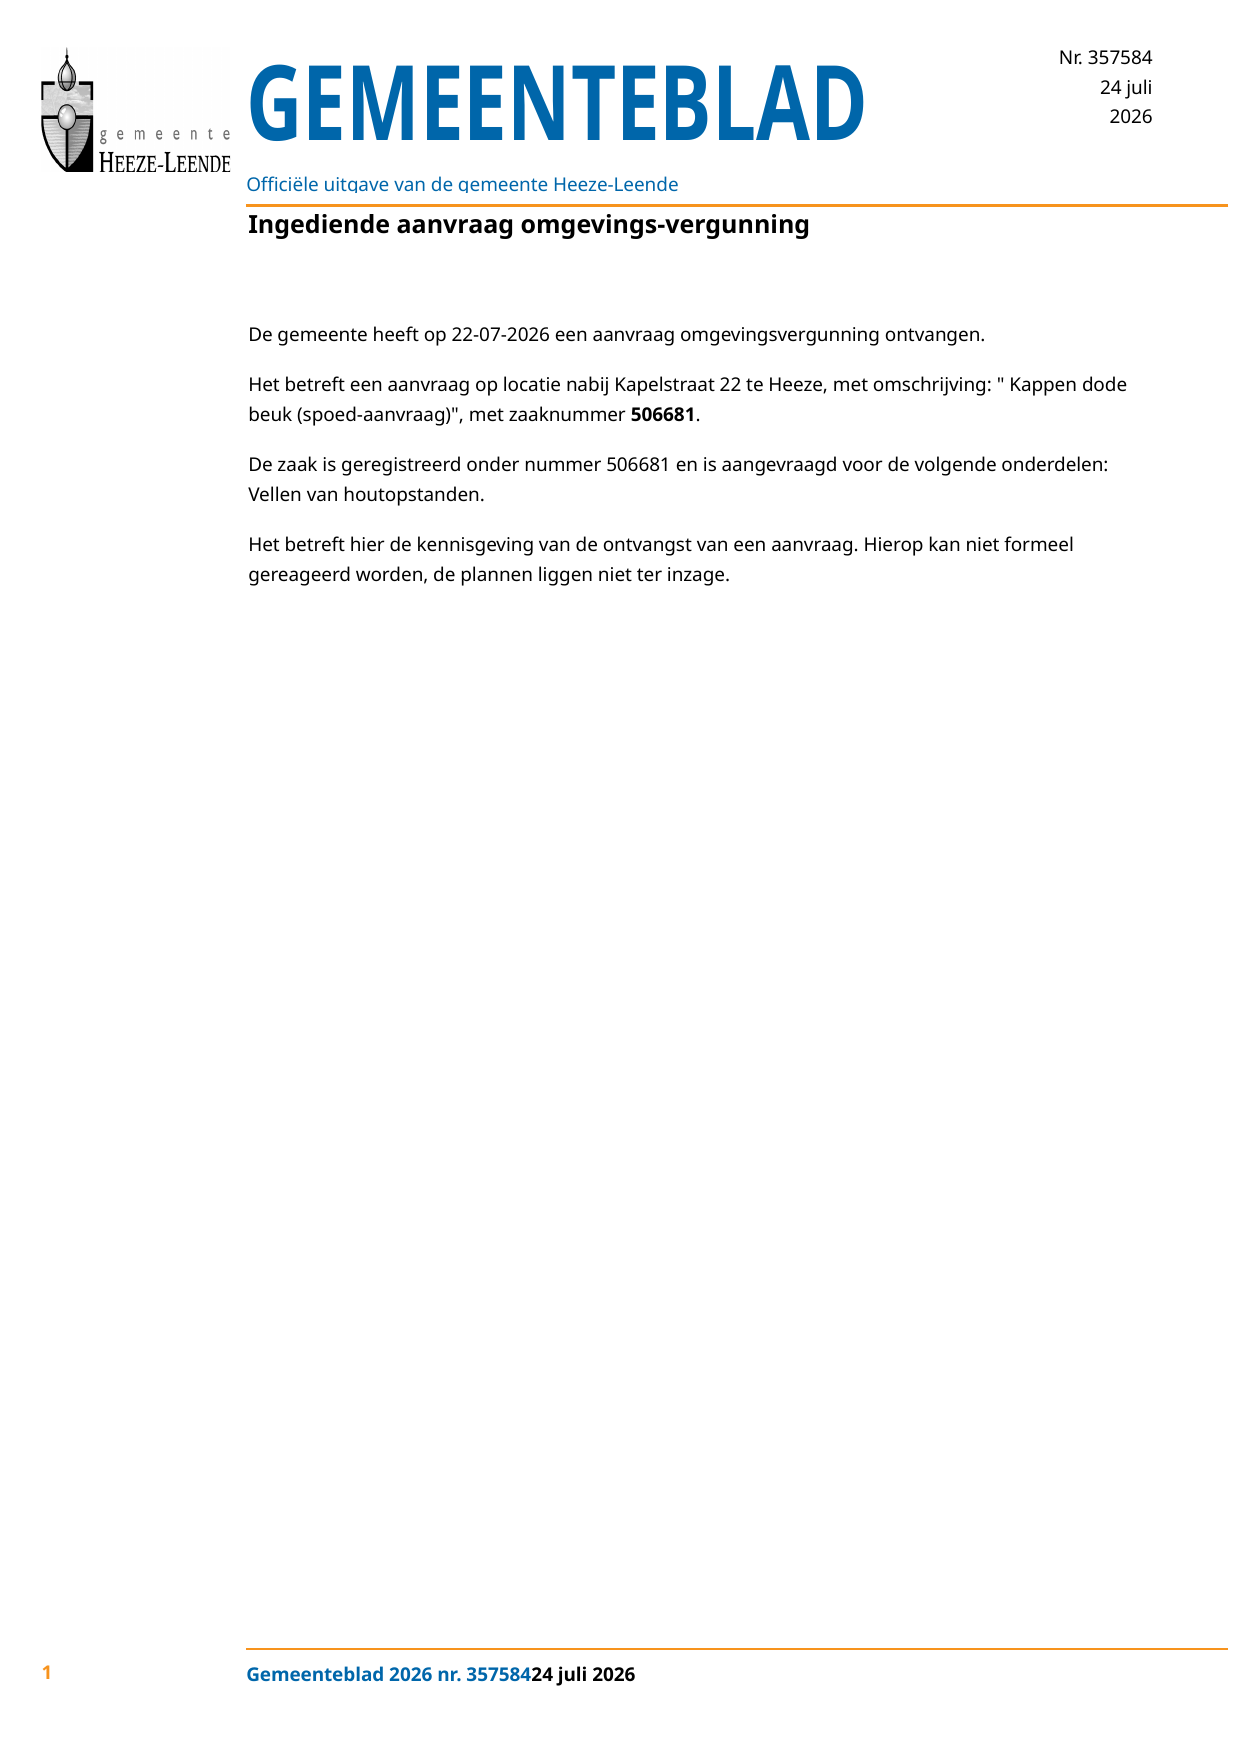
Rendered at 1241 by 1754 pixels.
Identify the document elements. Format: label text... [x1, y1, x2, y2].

text Ingediende aanvraag omgevings-vergunning [248, 207, 1152, 241]
text Het betreft een aanvraag op locatie nabij Kapelstraat 22 te Heeze, met omschrijving: " Kappen dode beuk (spoed-aanvraag)", met zaaknummer 506681. [248, 371, 1152, 426]
text Het betreft hier de kennisgeving van de ontvangst van een aanvraag. Hierop kan niet formeel gereageerd worden, de plannen liggen niet ter inzage. [248, 531, 1152, 586]
picture [41, 47, 231, 172]
text De gemeente heeft op 22-07-2026 een aanvraag omgevingsvergunning ontvangen. [248, 321, 1152, 346]
text De zaak is geregistreerd onder nummer 506681 en is aangevraagd voor de volgende onderdelen: Vellen van houtopstanden. [248, 451, 1152, 506]
